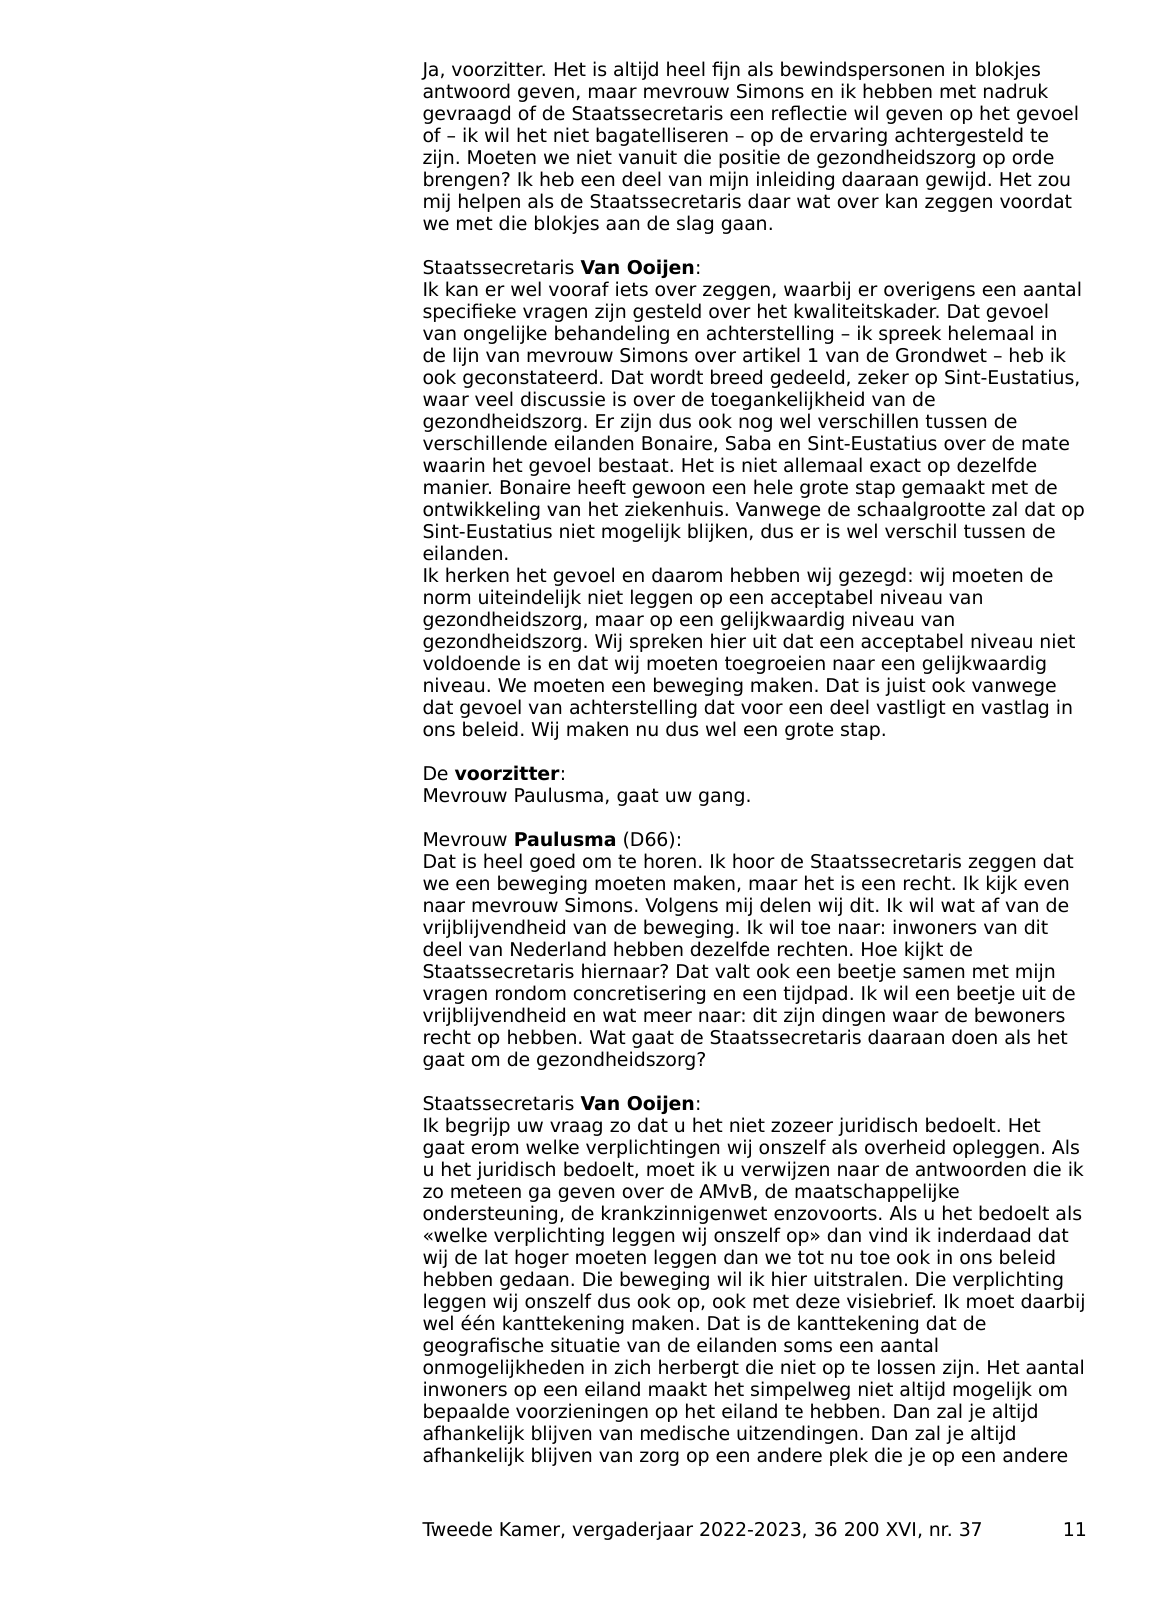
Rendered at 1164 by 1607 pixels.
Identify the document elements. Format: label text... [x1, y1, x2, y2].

text Mevrouw Paulusma (D66): [422, 829, 1087, 851]
text Dat is heel goed om te horen. Ik hoor de Staatssecretaris zeggen dat we een beweging moeten maken, maar het is een recht. Ik kijk even naar mevrouw Simons. Volgens mij delen wij dit. Ik wil wat af van de vrijblijvendheid van de beweging. Ik wil toe naar: inwoners van dit deel van Nederland hebben dezelfde rechten. Hoe kijkt de Staatssecretaris hiernaar? Dat valt ook een beetje samen met mijn vragen rondom concretisering en een tijdpad. Ik wil een beetje uit de vrijblijvendheid en wat meer naar: dit zijn dingen waar de bewoners recht op hebben. Wat gaat de Staatssecretaris daaraan doen als het gaat om de gezondheidszorg? [422, 851, 1087, 1071]
text Ja, voorzitter. Het is altijd heel fijn als bewindspersonen in blokjes antwoord geven, maar mevrouw Simons en ik hebben met nadruk gevraagd of de Staatssecretaris een reflectie wil geven op het gevoel of – ik wil het niet bagatelliseren – op de ervaring achtergesteld te zijn. Moeten we niet vanuit die positie de gezondheidszorg op orde brengen? Ik heb een deel van mijn inleiding daaraan gewijd. Het zou mij helpen als de Staatssecretaris daar wat over kan zeggen voordat we met die blokjes aan de slag gaan. [422, 59, 1087, 235]
text Ik kan er wel vooraf iets over zeggen, waarbij er overigens een aantal specifieke vragen zijn gesteld over het kwaliteitskader. Dat gevoel van ongelijke behandeling en achterstelling – ik spreek helemaal in de lijn van mevrouw Simons over artikel 1 van de Grondwet – heb ik ook geconstateerd. Dat wordt breed gedeeld, zeker op Sint-Eustatius, waar veel discussie is over de toegankelijkheid van de gezondheidszorg. Er zijn dus ook nog wel verschillen tussen de verschillende eilanden Bonaire, Saba en Sint-Eustatius over de mate waarin het gevoel bestaat. Het is niet allemaal exact op dezelfde manier. Bonaire heeft gewoon een hele grote stap gemaakt met de ontwikkeling van het ziekenhuis. Vanwege de schaalgrootte zal dat op Sint-Eustatius niet mogelijk blijken, dus er is wel verschil tussen de eilanden. [422, 279, 1087, 565]
text Staatssecretaris Van Ooijen: [422, 257, 1087, 279]
text Ik begrijp uw vraag zo dat u het niet zozeer juridisch bedoelt. Het gaat erom welke verplichtingen wij onszelf als overheid opleggen. Als u het juridisch bedoelt, moet ik u verwijzen naar de antwoorden die ik zo meteen ga geven over de AMvB, de maatschappelijke ondersteuning, de krankzinnigenwet enzovoorts. Als u het bedoelt als «welke verplichting leggen wij onszelf op» dan vind ik inderdaad dat wij de lat hoger moeten leggen dan we tot nu toe ook in ons beleid hebben gedaan. Die beweging wil ik hier uitstralen. Die verplichting leggen wij onszelf dus ook op, ook met deze visiebrief. Ik moet daarbij wel één kanttekening maken. Dat is de kanttekening dat de geografische situatie van de eilanden soms een aantal onmogelijkheden in zich herbergt die niet op te lossen zijn. Het aantal inwoners op een eiland maakt het simpelweg niet altijd mogelijk om bepaalde voorzieningen op het eiland te hebben. Dan zal je altijd afhankelijk blijven van medische uitzendingen. Dan zal je altijd afhankelijk blijven van zorg op een andere plek die je op een andere [422, 1115, 1087, 1467]
text Staatssecretaris Van Ooijen: [422, 1093, 1087, 1115]
text Ik herken het gevoel en daarom hebben wij gezegd: wij moeten de norm uiteindelijk niet leggen op een acceptabel niveau van gezondheidszorg, maar op een gelijkwaardig niveau van gezondheidszorg. Wij spreken hier uit dat een acceptabel niveau niet voldoende is en dat wij moeten toegroeien naar een gelijkwaardig niveau. We moeten een beweging maken. Dat is juist ook vanwege dat gevoel van achterstelling dat voor een deel vastligt en vastlag in ons beleid. Wij maken nu dus wel een grote stap. [422, 565, 1087, 741]
text Mevrouw Paulusma, gaat uw gang. [422, 785, 1087, 807]
text De voorzitter: [422, 763, 1087, 785]
